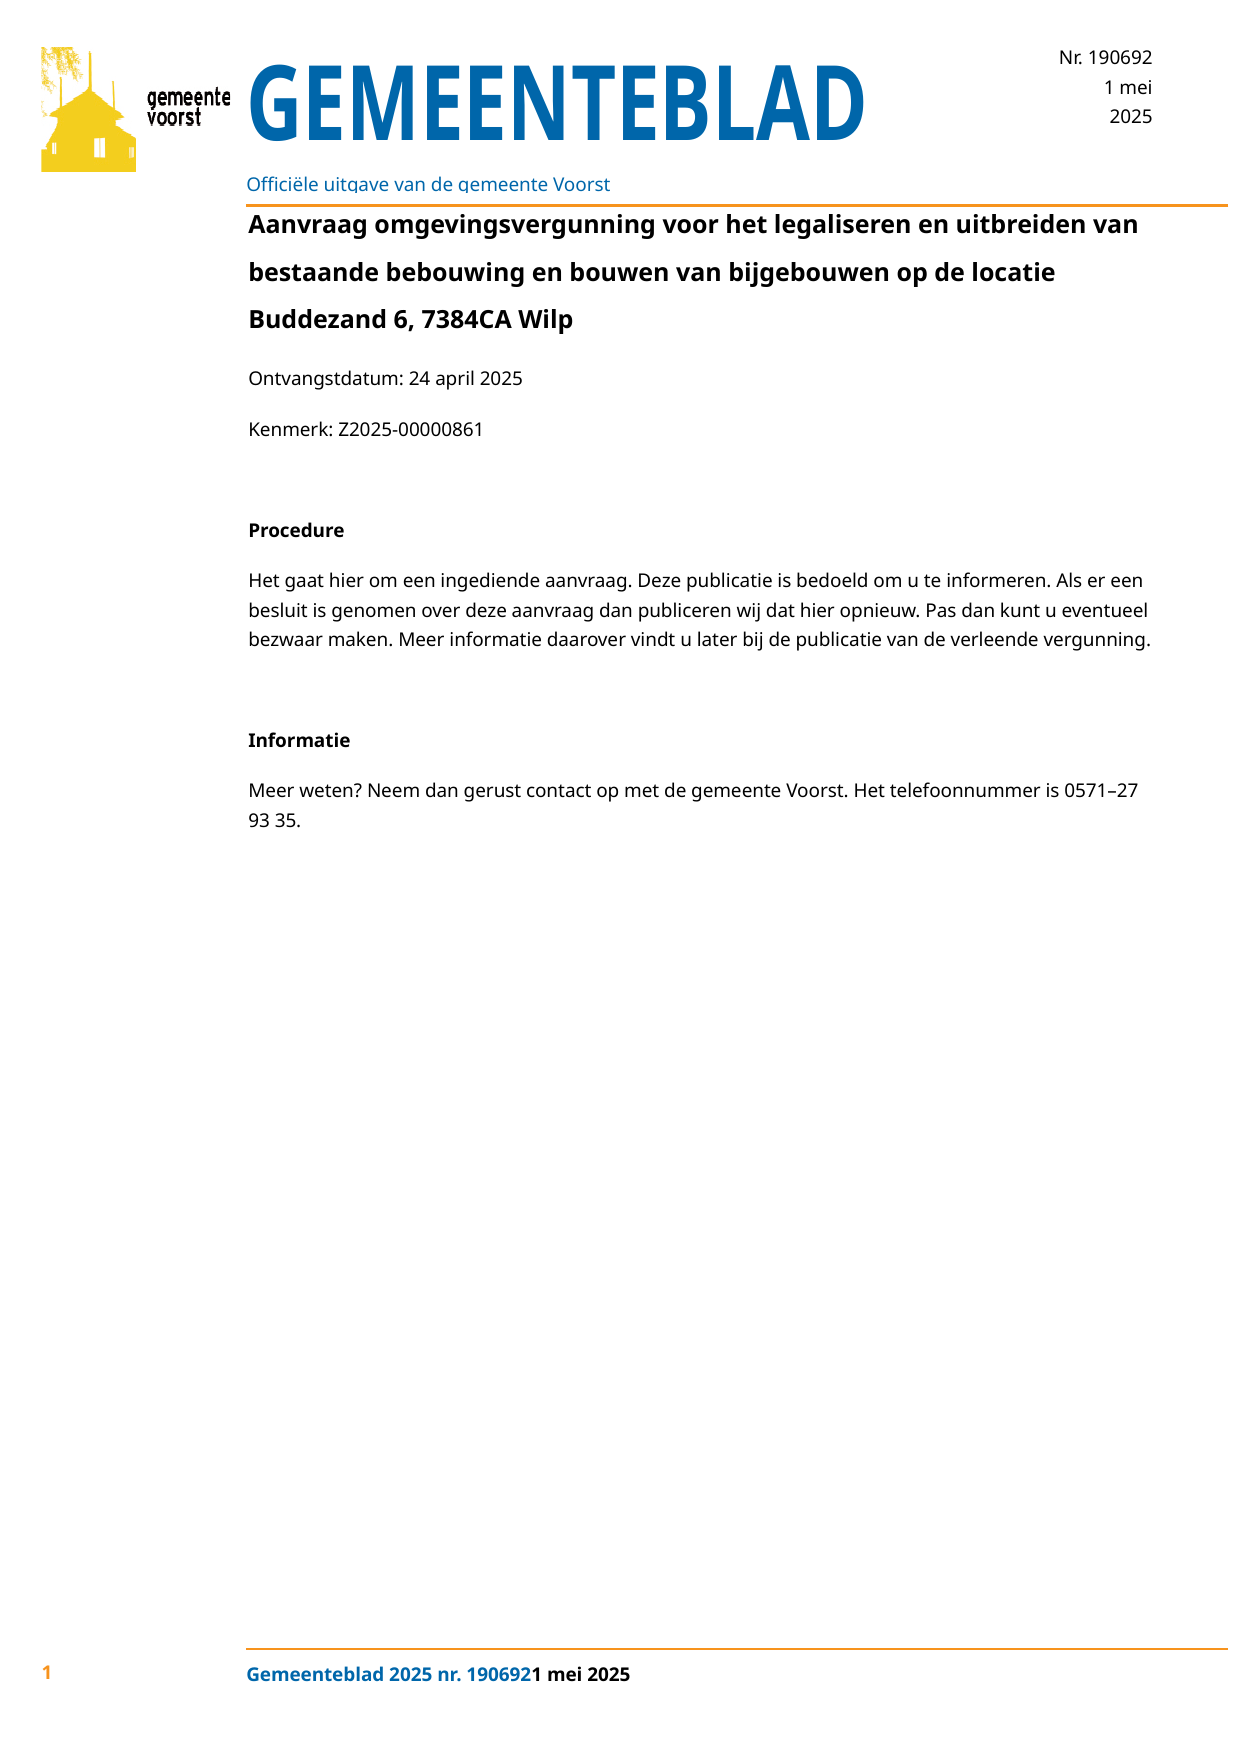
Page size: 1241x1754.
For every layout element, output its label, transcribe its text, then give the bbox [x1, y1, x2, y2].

text Aanvraag omgevingsvergunning voor het legaliseren en uitbreiden van bestaande bebouwing en bouwen van bijgebouwen op de locatie Buddezand 6, 7384CA Wilp [248, 207, 1152, 336]
picture [41, 47, 231, 172]
text Het gaat hier om een ingediende aanvraag. Deze publicatie is bedoeld om u te informeren. Als er een besluit is genomen over deze aanvraag dan publiceren wij dat hier opnieuw. Pas dan kunt u eventueel bezwaar maken. Meer informatie daarover vindt u later bij de publicatie van de verleende vergunning. [248, 567, 1152, 652]
text Kenmerk: Z2025-00000861 [248, 416, 1152, 442]
text Informatie [248, 727, 1152, 753]
text Ontvangstdatum: 24 april 2025 [248, 366, 1152, 391]
text Procedure [248, 517, 1152, 542]
text Meer weten? Neem dan gerust contact op met de gemeente Voorst. Het telefoonnummer is 0571–27 93 35. [248, 778, 1152, 833]
